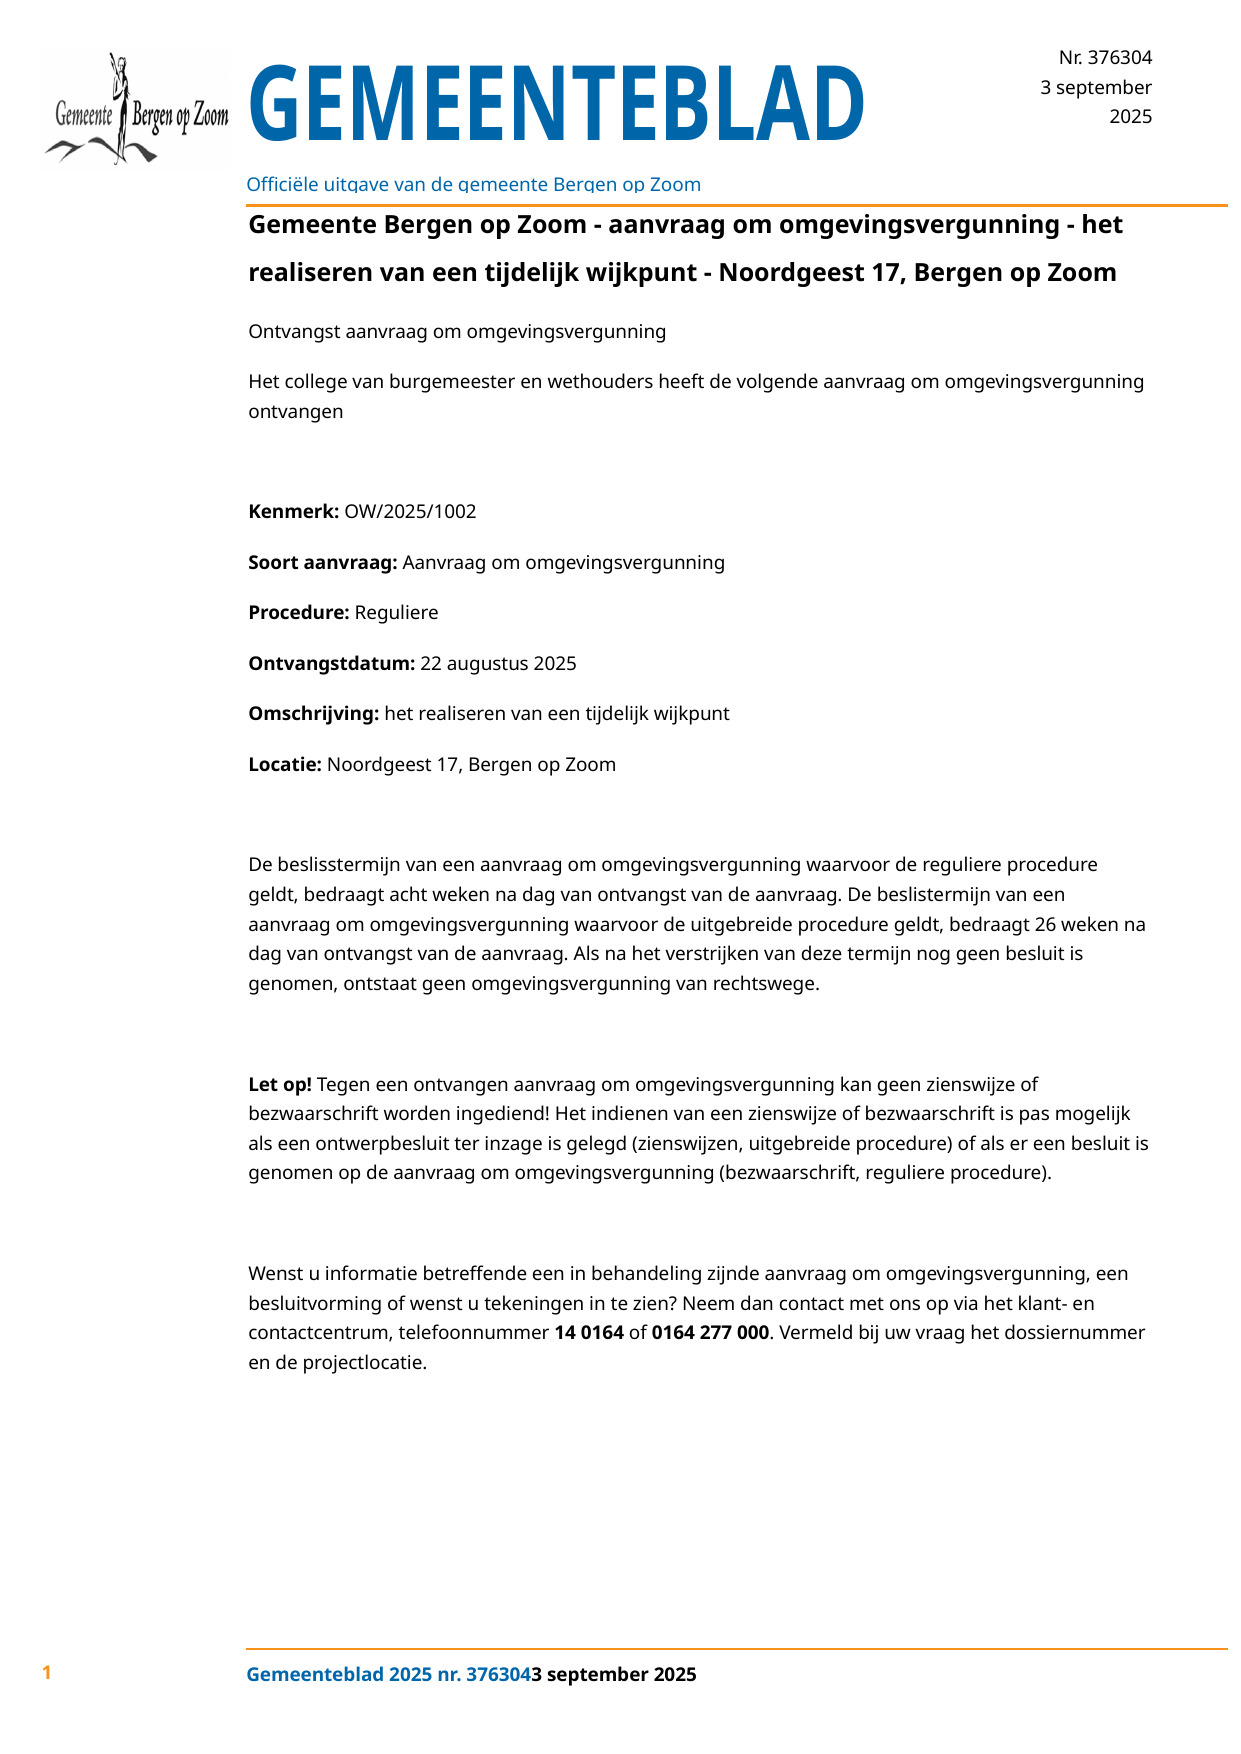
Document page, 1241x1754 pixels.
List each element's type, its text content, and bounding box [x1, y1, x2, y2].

text Soort aanvraag: Aanvraag om omgevingsvergunning [248, 549, 1152, 575]
text Let op! Tegen een ontvangen aanvraag om omgevingsvergunning kan geen zienswijze of bezwaarschrift worden ingediend! Het indienen van een zienswijze of bezwaarschrift is pas mogelijk als een ontwerpbesluit ter inzage is gelegd (zienswijzen, uitgebreide procedure) of als er een besluit is genomen op de aanvraag om omgevingsvergunning (bezwaarschrift, reguliere procedure). [248, 1071, 1152, 1185]
text De beslisstermijn van een aanvraag om omgevingsvergunning waarvoor de reguliere procedure geldt, bedraagt acht weken na dag van ontvangst van de aanvraag. De beslistermijn van een aanvraag om omgevingsvergunning waarvoor de uitgebreide procedure geldt, bedraagt 26 weken na dag van ontvangst van de aanvraag. Als na het verstrijken van deze termijn nog geen besluit is genomen, ontstaat geen omgevingsvergunning van rechtswege. [248, 852, 1152, 996]
text Procedure: Reguliere [248, 599, 1152, 625]
text Locatie: Noordgeest 17, Bergen op Zoom [248, 751, 1152, 777]
text Omschrijving: het realiseren van een tijdelijk wijkpunt [248, 700, 1152, 726]
text Ontvangst aanvraag om omgevingsvergunning [248, 318, 1152, 344]
text Kenmerk: OW/2025/1002 [248, 499, 1152, 524]
picture [41, 47, 231, 172]
text Gemeente Bergen op Zoom - aanvraag om omgevingsvergunning - het realiseren van een tijdelijk wijkpunt - Noordgeest 17, Bergen op Zoom [248, 207, 1152, 288]
text Wenst u informatie betreffende een in behandeling zijnde aanvraag om omgevingsvergunning, een besluitvorming of wenst u tekeningen in te zien? Neem dan contact met ons op via het klant- en contactcentrum, telefoonnummer 14 0164 of 0164 277 000. Vermeld bij uw vraag het dossiernummer en de projectlocatie. [248, 1260, 1152, 1375]
text Het college van burgemeester en wethouders heeft de volgende aanvraag om omgevingsvergunning ontvangen [248, 368, 1152, 424]
text Ontvangstdatum: 22 augustus 2025 [248, 650, 1152, 676]
